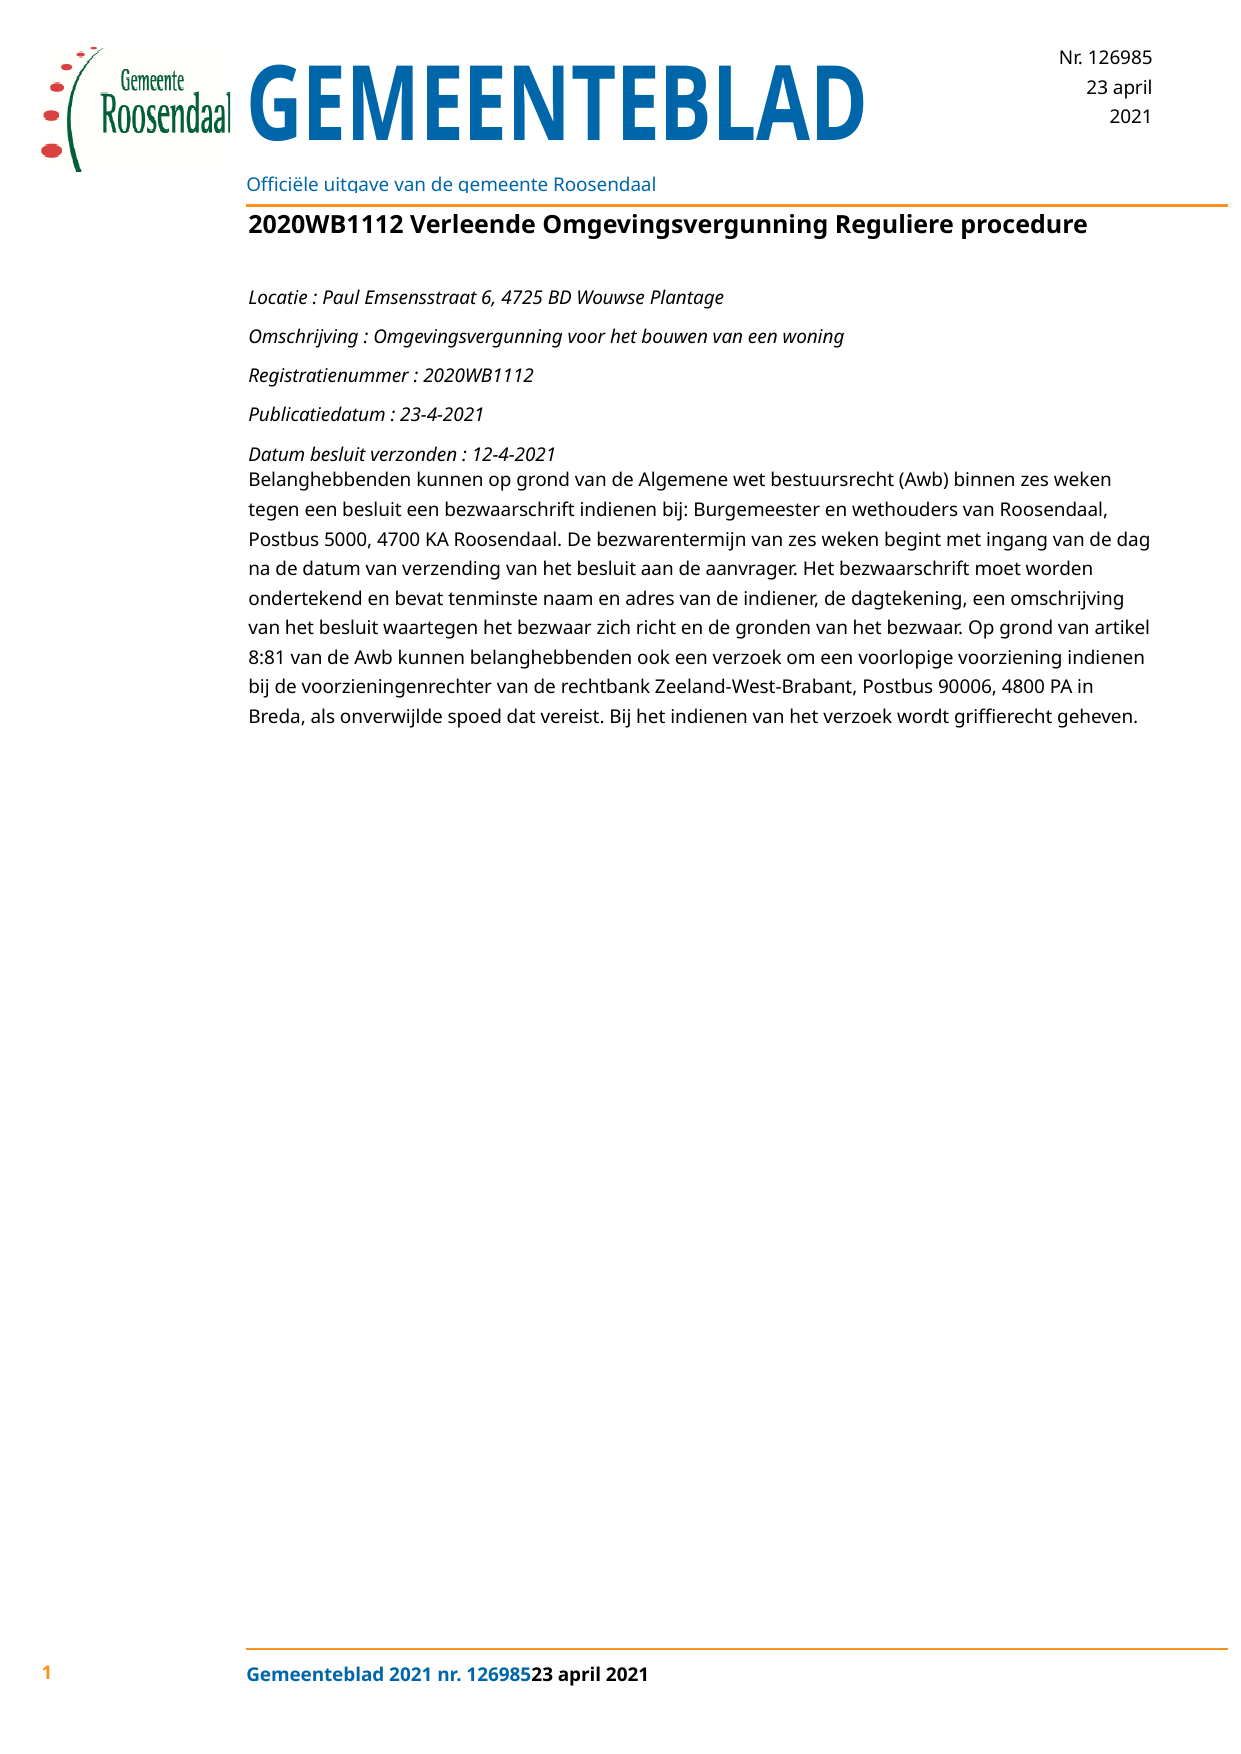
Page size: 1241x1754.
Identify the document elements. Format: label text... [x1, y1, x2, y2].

text 2020WB1112 Verleende Omgevingsvergunning Reguliere procedure [248, 207, 1152, 241]
text Locatie : Paul Emsensstraat 6, 4725 BD Wouwse Plantage [248, 284, 1152, 309]
picture [41, 47, 231, 172]
text Publicatiedatum : 23-4-2021 [248, 402, 1152, 427]
text Belanghebbenden kunnen op grond van de Algemene wet bestuursrecht (Awb) binnen zes weken tegen een besluit een bezwaarschrift indienen bij: Burgemeester en wethouders van Roosendaal, Postbus 5000, 4700 KA Roosendaal. De bezwarentermijn van zes weken begint met ingang van de dag na de datum van verzending van het besluit aan de aanvrager. Het bezwaarschrift moet worden ondertekend en bevat tenminste naam en adres van de indiener, de dagtekening, een omschrijving van het besluit waartegen het bezwaar zich richt en de gronden van het bezwaar. Op grond van artikel 8:81 van de Awb kunnen belanghebbenden ook een verzoek om een voorlopige voorziening indienen bij de voorzieningenrechter van de rechtbank Zeeland-West-Brabant, Postbus 90006, 4800 PA in Breda, als onverwijlde spoed dat vereist. Bij het indienen van het verzoek wordt griffierecht geheven. [248, 467, 1152, 729]
text Registratienummer : 2020WB1112 [248, 362, 1152, 388]
text Datum besluit verzonden : 12-4-2021 [248, 441, 1152, 467]
text Omschrijving : Omgevingsvergunning voor het bouwen van een woning [248, 323, 1152, 349]
